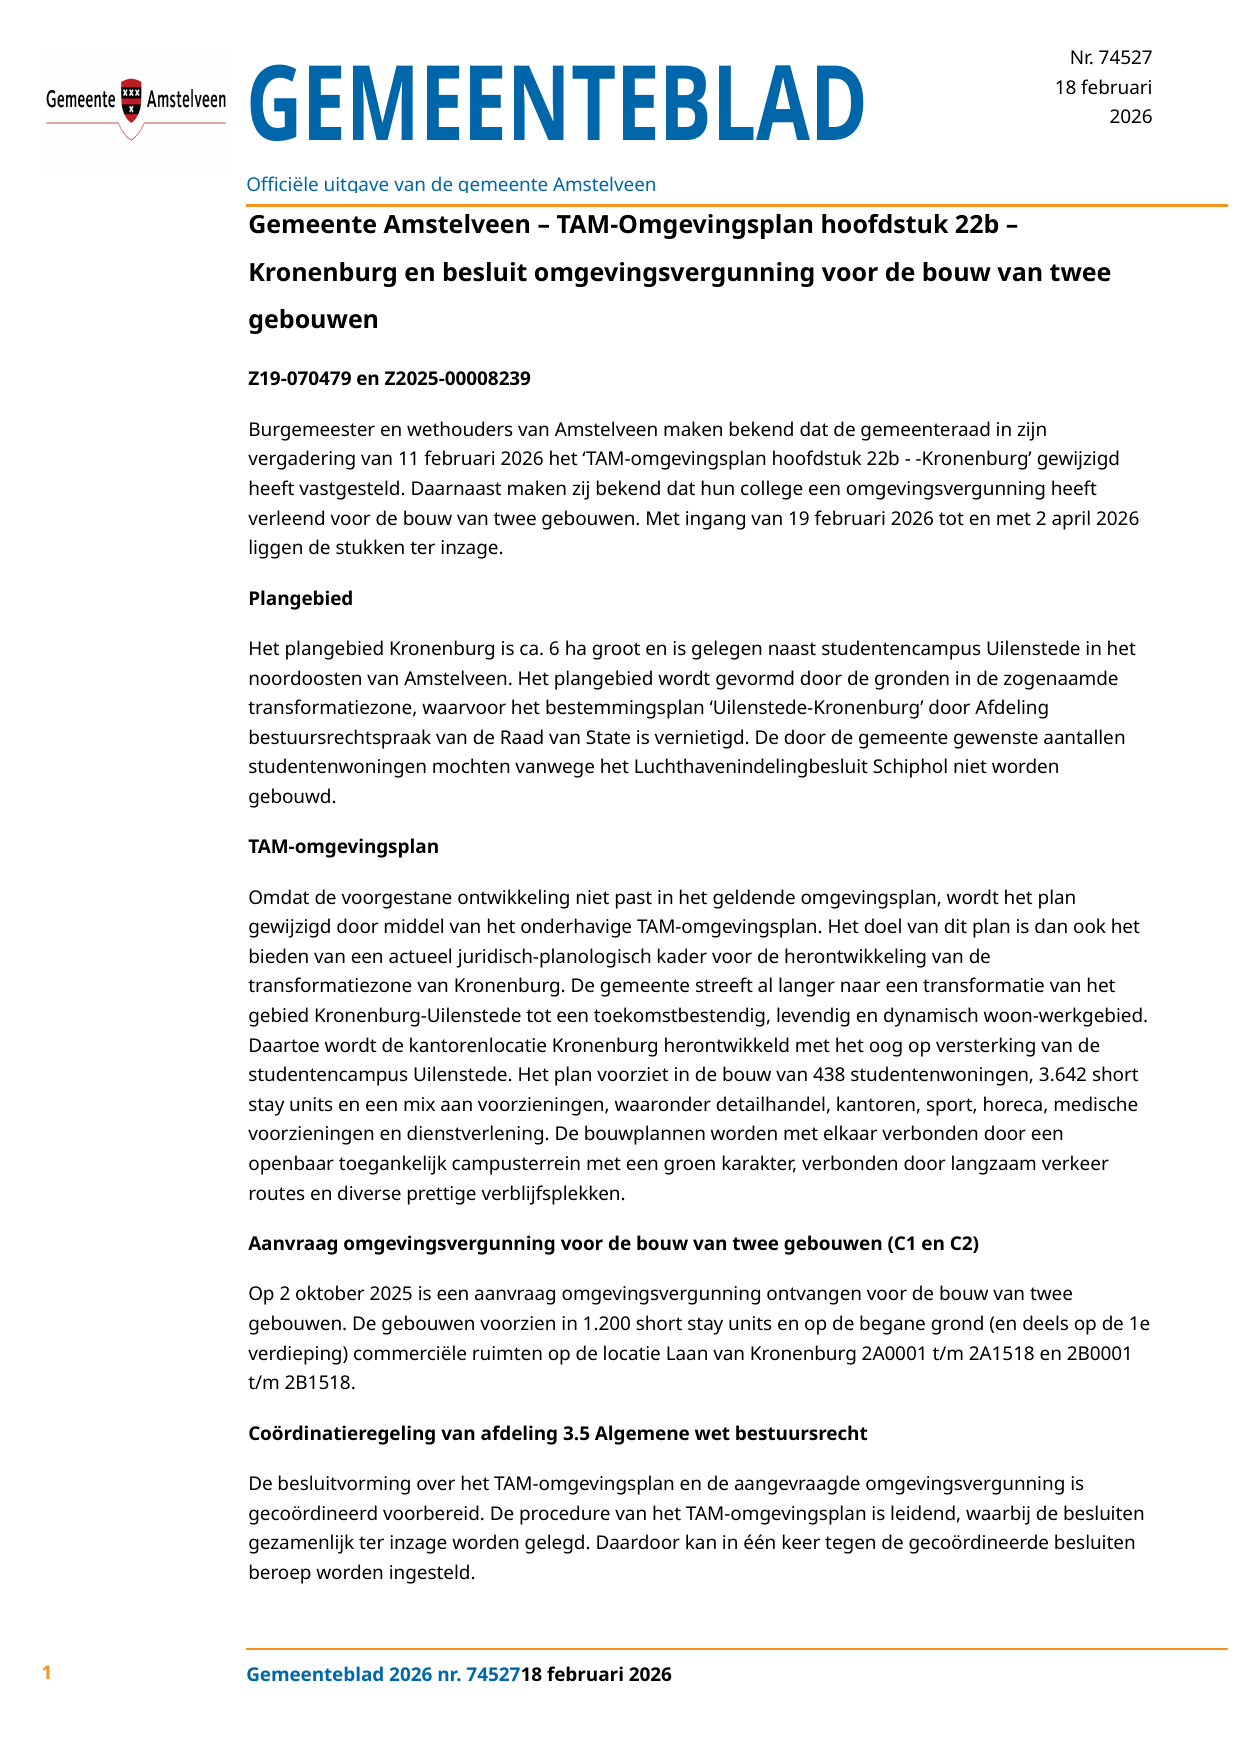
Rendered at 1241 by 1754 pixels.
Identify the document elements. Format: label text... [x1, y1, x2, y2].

text Burgemeester en wethouders van Amstelveen maken bekend dat de gemeenteraad in zijn vergadering van 11 februari 2026 het ‘TAM-omgevingsplan hoofdstuk 22b - -Kronenburg’ gewijzigd heeft vastgesteld. Daarnaast maken zij bekend dat hun college een omgevingsvergunning heeft verleend voor de bouw van twee gebouwen. Met ingang van 19 februari 2026 tot en met 2 april 2026 liggen de stukken ter inzage. [248, 416, 1152, 560]
text Op 2 oktober 2025 is een aanvraag omgevingsvergunning ontvangen voor de bouw van twee gebouwen. De gebouwen voorzien in 1.200 short stay units en op de begane grond (en deels op de 1e verdieping) commerciële ruimten op de locatie Laan van Kronenburg 2A0001 t/m 2A1518 en 2B0001 t/m 2B1518. [248, 1281, 1152, 1395]
text Aanvraag omgevingsvergunning voor de bouw van twee gebouwen (C1 en C2) [248, 1230, 1152, 1256]
text Omdat de voorgestane ontwikkeling niet past in het geldende omgevingsplan, wordt het plan gewijzigd door middel van het onderhavige TAM-omgevingsplan. Het doel van dit plan is dan ook het bieden van een actueel juridisch-planologisch kader voor de herontwikkeling van de transformatiezone van Kronenburg. De gemeente streeft al langer naar een transformatie van het gebied Kronenburg-Uilenstede tot een toekomstbestendig, levendig en dynamisch woon-werkgebied. Daartoe wordt de kantorenlocatie Kronenburg herontwikkeld met het oog op versterking van de studentencampus Uilenstede. Het plan voorziet in de bouw van 438 studentenwoningen, 3.642 short stay units en een mix aan voorzieningen, waaronder detailhandel, kantoren, sport, horeca, medische voorzieningen en dienstverlening. De bouwplannen worden met elkaar verbonden door een openbaar toegankelijk campusterrein met een groen karakter, verbonden door langzaam verkeer routes en diverse prettige verblijfsplekken. [248, 884, 1152, 1205]
text Z19-070479 en Z2025-00008239 [248, 366, 1152, 391]
text De besluitvorming over het TAM-omgevingsplan en de aangevraagde omgevingsvergunning is gecoördineerd voorbereid. De procedure van het TAM-omgevingsplan is leidend, waarbij de besluiten gezamenlijk ter inzage worden gelegd. Daardoor kan in één keer tegen de gecoördineerde besluiten beroep worden ingesteld. [248, 1470, 1152, 1584]
text Plangebied [248, 585, 1152, 610]
text Gemeente Amstelveen – TAM-Omgevingsplan hoofdstuk 22b – Kronenburg en besluit omgevingsvergunning voor de bouw van twee gebouwen [248, 207, 1152, 336]
picture [41, 47, 231, 172]
text TAM-omgevingsplan [248, 833, 1152, 859]
text Het plangebied Kronenburg is ca. 6 ha groot en is gelegen naast studentencampus Uilenstede in het noordoosten van Amstelveen. Het plangebied wordt gevormd door de gronden in de zogenaamde transformatiezone, waarvoor het bestemmingsplan ‘Uilenstede-Kronenburg’ door Afdeling bestuursrechtspraak van de Raad van State is vernietigd. De door de gemeente gewenste aantallen studentenwoningen mochten vanwege het Luchthavenindelingbesluit Schiphol niet worden gebouwd. [248, 635, 1152, 809]
text Coördinatieregeling van afdeling 3.5 Algemene wet bestuursrecht [248, 1420, 1152, 1445]
